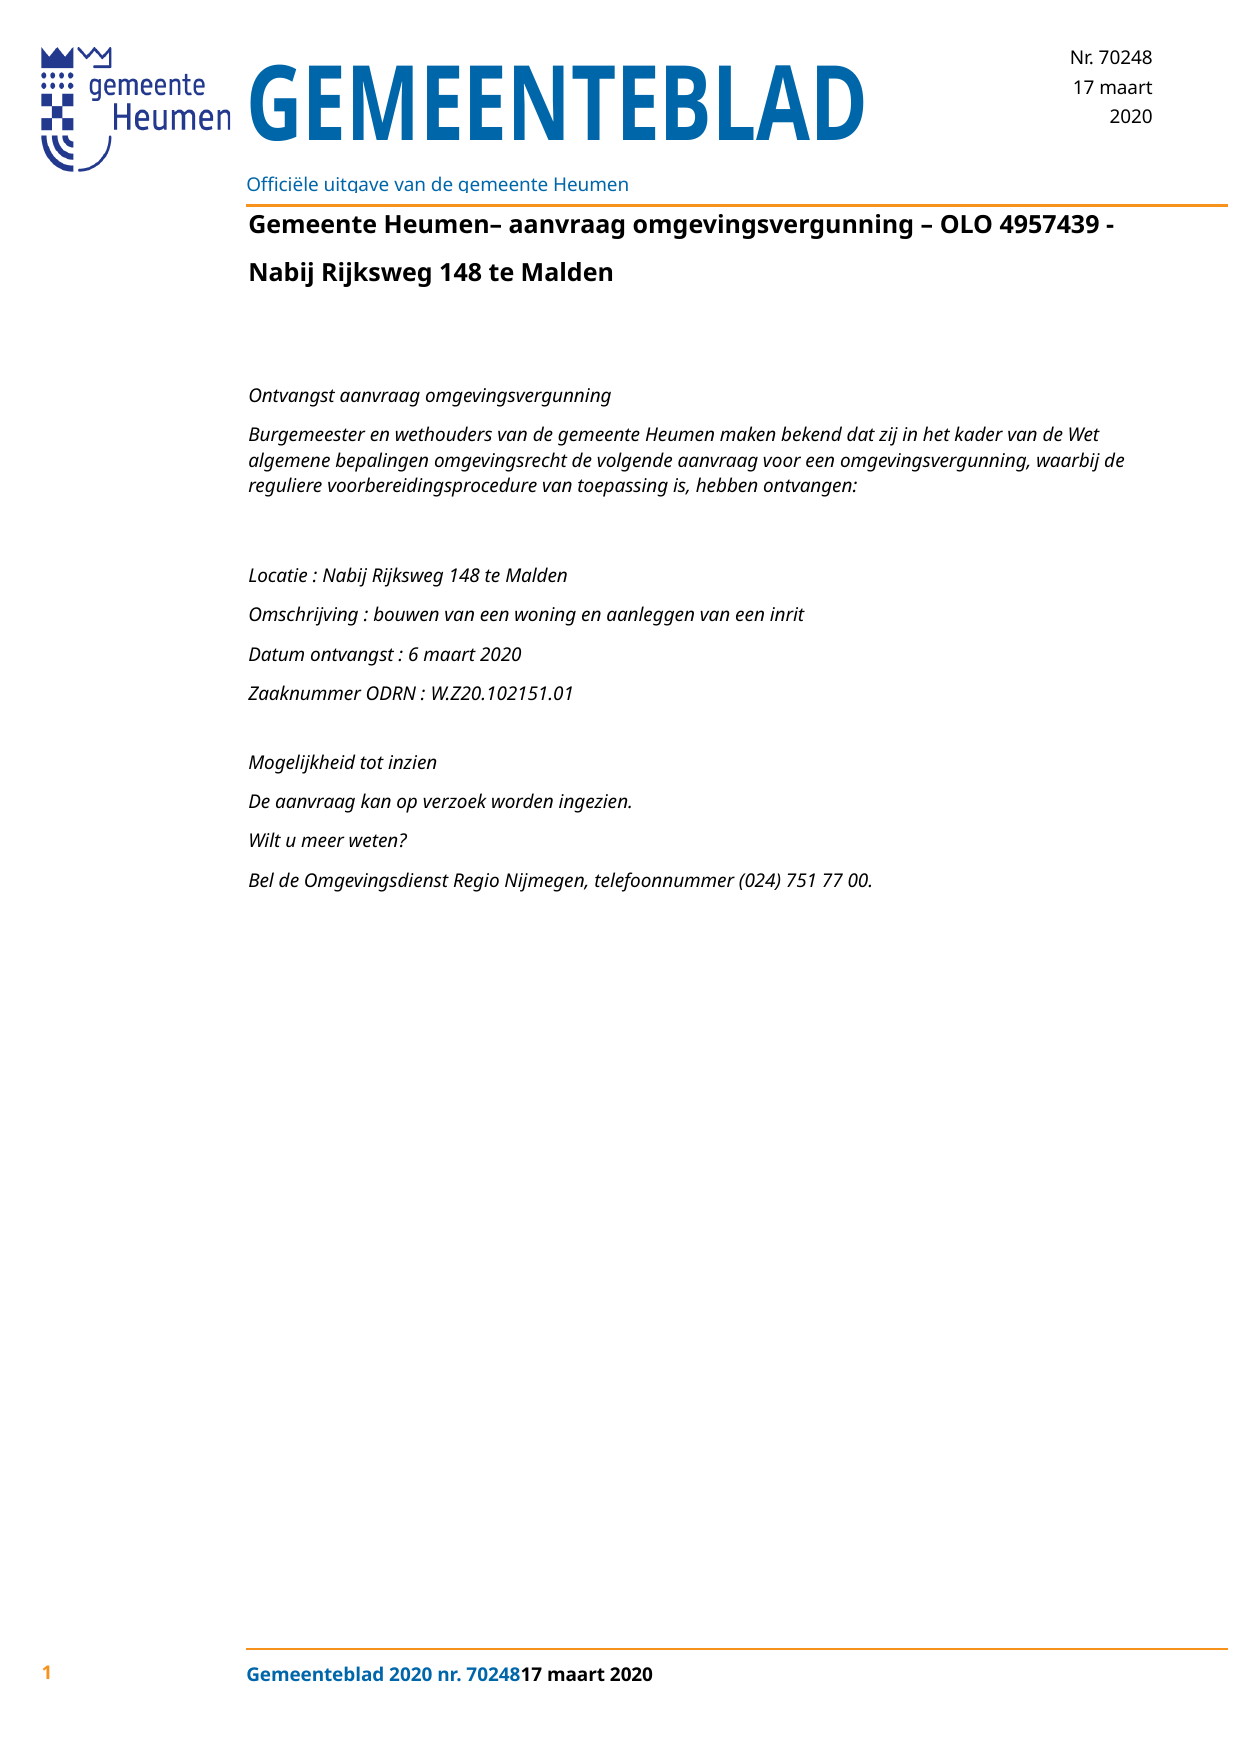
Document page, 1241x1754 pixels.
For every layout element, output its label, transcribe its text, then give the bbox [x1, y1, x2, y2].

text Gemeente Heumen– aanvraag omgevingsvergunning – OLO 4957439 - Nabij Rijksweg 148 te Malden [248, 207, 1152, 288]
text Ontvangst aanvraag omgevingsvergunning [248, 382, 1152, 408]
text De aanvraag kan op verzoek worden ingezien. [248, 788, 1152, 814]
text Datum ontvangst : 6 maart 2020 [248, 641, 1152, 667]
picture [41, 47, 231, 172]
text Mogelijkheid tot inzien [248, 749, 1152, 775]
text Zaaknummer ODRN : W.Z20.102151.01 [248, 680, 1152, 706]
text Bel de Omgevingsdienst Regio Nijmegen, telefoonnummer (024) 751 77 00. [248, 867, 1152, 892]
text Burgemeester en wethouders van de gemeente Heumen maken bekend dat zij in het kader van de Wet algemene bepalingen omgevingsrecht de volgende aanvraag voor een omgevingsvergunning, waarbij de reguliere voorbereidingsprocedure van toepassing is, hebben ontvangen: [248, 421, 1152, 498]
text Locatie : Nabij Rijksweg 148 te Malden [248, 562, 1152, 588]
text Omschrijving : bouwen van een woning en aanleggen van een inrit [248, 602, 1152, 627]
text Wilt u meer weten? [248, 827, 1152, 853]
